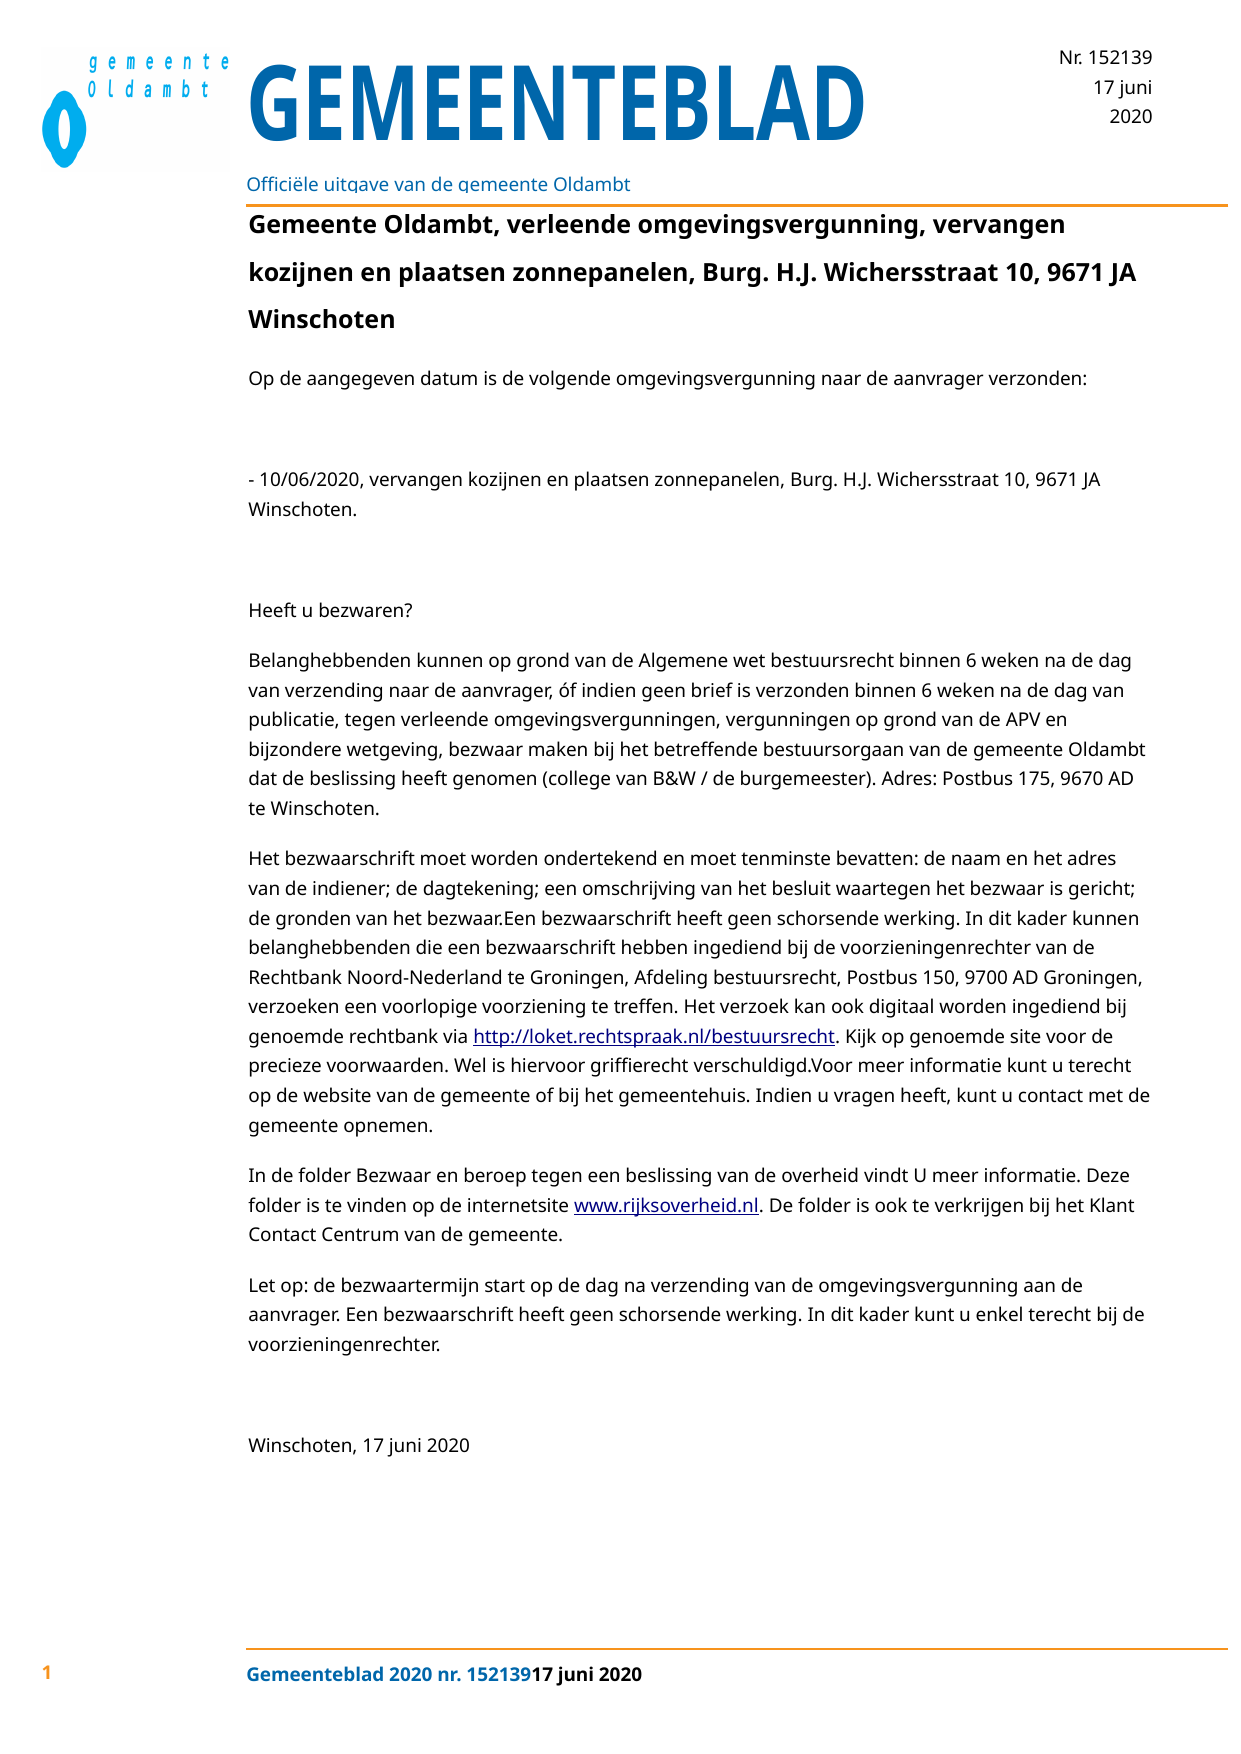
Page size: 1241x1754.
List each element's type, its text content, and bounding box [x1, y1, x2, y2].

text Let op: de bezwaartermijn start op de dag na verzending van de omgevingsvergunning aan de aanvrager. Een bezwaarschrift heeft geen schorsende werking. In dit kader kunt u enkel terecht bij de voorzieningenrechter. [248, 1272, 1152, 1357]
text Winschoten, 17 juni 2020 [248, 1432, 1152, 1457]
picture [41, 47, 231, 172]
text Het bezwaarschrift moet worden ondertekend en moet tenminste bevatten: de naam en het adres van de indiener; de dagtekening; een omschrijving van het besluit waartegen het bezwaar is gericht; de gronden van het bezwaar.Een bezwaarschrift heeft geen schorsende werking. In dit kader kunnen belanghebbenden die een bezwaarschrift hebben ingediend bij de voorzieningenrechter van de Rechtbank Noord-Nederland te Groningen, Afdeling bestuursrecht, Postbus 150, 9700 AD Groningen, verzoeken een voorlopige voorziening te treffen. Het verzoek kan ook digitaal worden ingediend bij genoemde rechtbank via http://loket.rechtspraak.nl/bestuursrecht. Kijk op genoemde site voor de precieze voorwaarden. Wel is hiervoor griffierecht verschuldigd.Voor meer informatie kunt u terecht op de website van de gemeente of bij het gemeentehuis. Indien u vragen heeft, kunt u contact met de gemeente opnemen. [248, 846, 1152, 1137]
text In de folder Bezwaar en beroep tegen een beslissing van de overheid vindt U meer informatie. Deze folder is te vinden op de internetsite www.rijksoverheid.nl. De folder is ook te verkrijgen bij het Klant Contact Centrum van de gemeente. [248, 1162, 1152, 1247]
text Op de aangegeven datum is de volgende omgevingsvergunning naar de aanvrager verzonden: [248, 366, 1152, 391]
text Gemeente Oldambt, verleende omgevingsvergunning, vervangen kozijnen en plaatsen zonnepanelen, Burg. H.J. Wichersstraat 10, 9671 JA Winschoten [248, 207, 1152, 336]
text Heeft u bezwaren? [248, 597, 1152, 622]
text - 10/06/2020, vervangen kozijnen en plaatsen zonnepanelen, Burg. H.J. Wichersstraat 10, 9671 JA Winschoten. [248, 466, 1152, 522]
text Belanghebbenden kunnen op grond van de Algemene wet bestuursrecht binnen 6 weken na de dag van verzending naar de aanvrager, óf indien geen brief is verzonden binnen 6 weken na de dag van publicatie, tegen verleende omgevingsvergunningen, vergunningen op grond van de APV en bijzondere wetgeving, bezwaar maken bij het betreffende bestuursorgaan van de gemeente Oldambt dat de beslissing heeft genomen (college van B&W / de burgemeester). Adres: Postbus 175, 9670 AD te Winschoten. [248, 647, 1152, 821]
